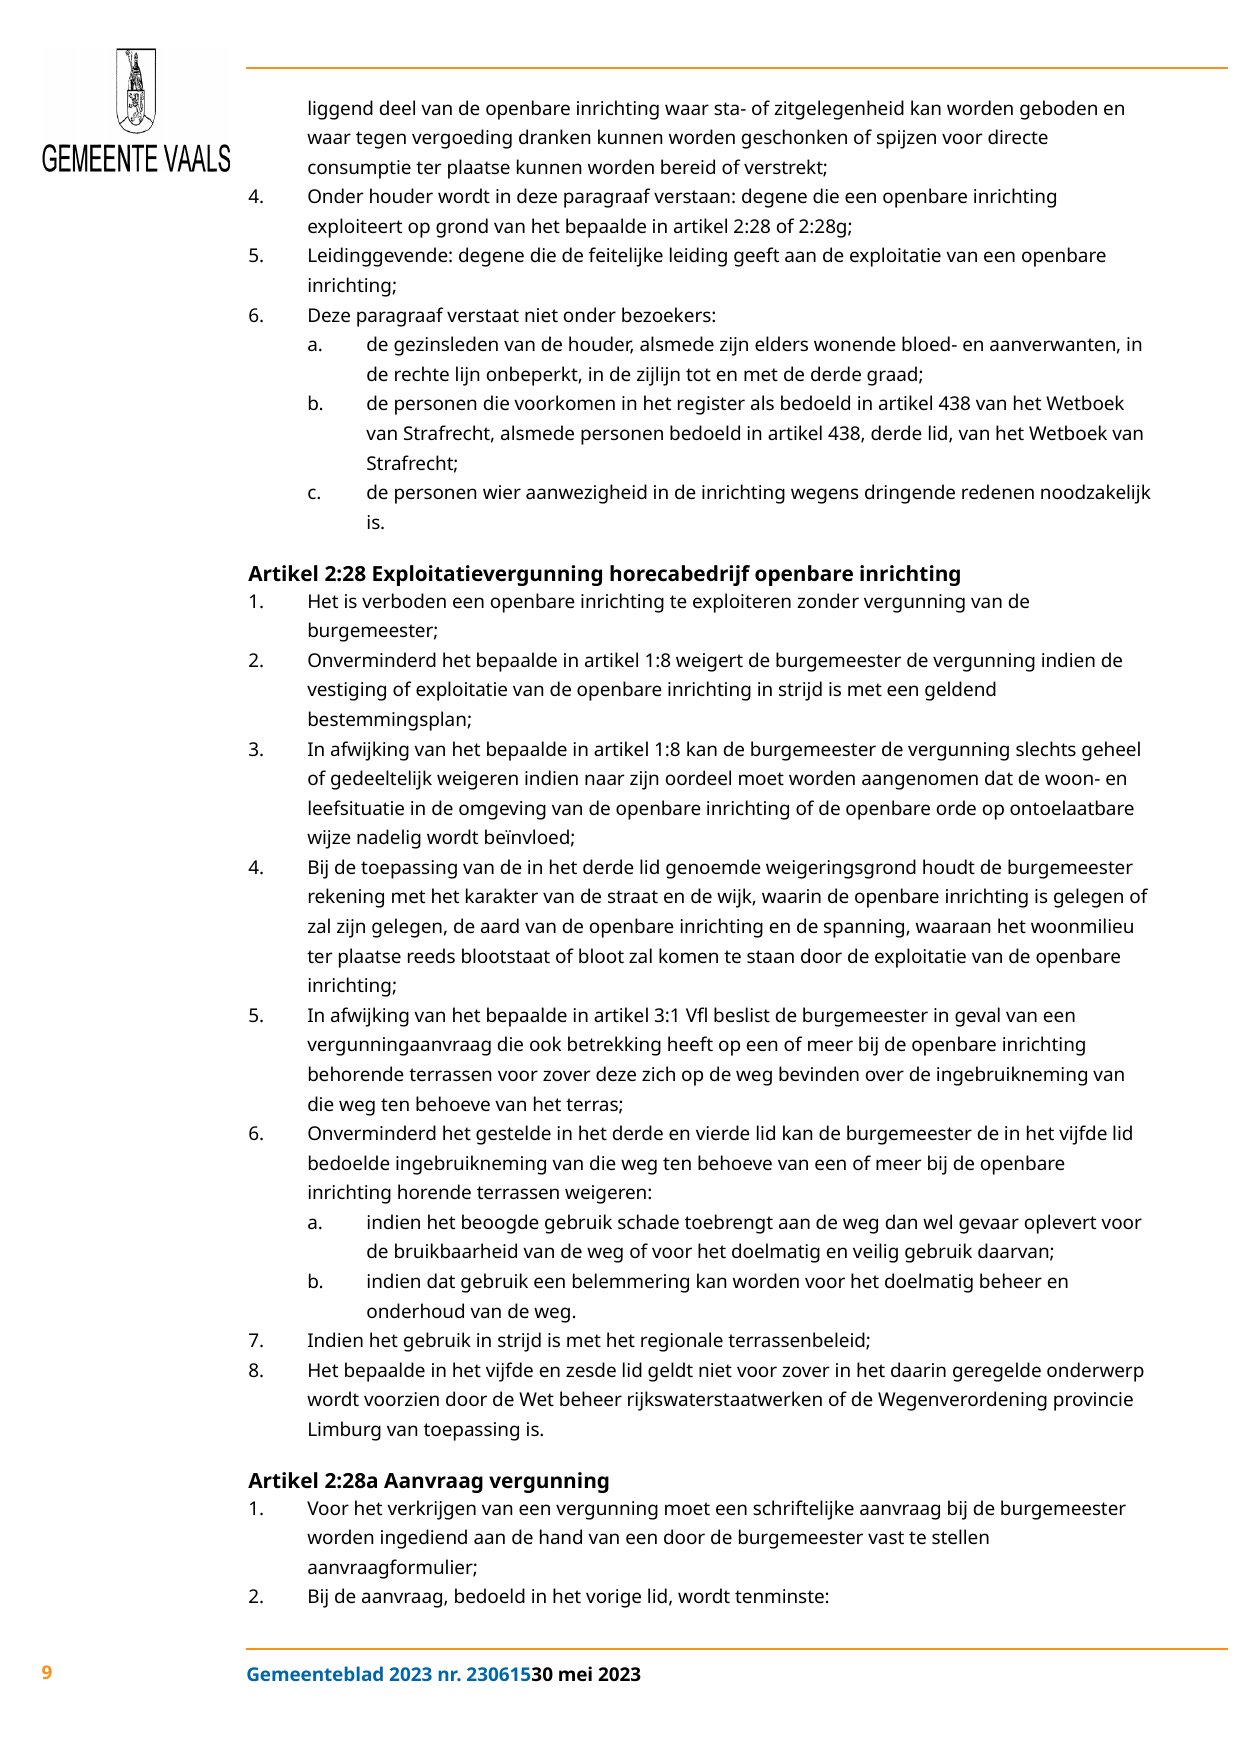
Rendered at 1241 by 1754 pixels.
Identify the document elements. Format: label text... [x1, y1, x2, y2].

list Bij de aanvraag, bedoeld in het vorige lid, wordt tenminste: [248, 1584, 1152, 1609]
list Het is verboden een openbare inrichting te exploiteren zonder vergunning van de burgemeester; [248, 588, 1152, 643]
list indien het beoogde gebruik schade toebrengt aan de weg dan wel gevaar oplevert voor de bruikbaarheid van de weg of voor het doelmatig en veilig gebruik daarvan; [307, 1209, 1152, 1264]
list Leidinggevende: degene die de feitelijke leiding geeft aan de exploitatie van een openbare inrichting; [248, 243, 1152, 298]
list In afwijking van het bepaalde in artikel 3:1 Vfl beslist de burgemeester in geval van een vergunningaanvraag die ook betrekking heeft op een of meer bij de openbare inrichting behorende terrassen voor zover deze zich op de weg bevinden over de ingebruikneming van die weg ten behoeve van het terras; [248, 1002, 1152, 1116]
list Onder houder wordt in deze paragraaf verstaan: degene die een openbare inrichting exploiteert op grond van het bepaalde in artikel 2:28 of 2:28g; [248, 183, 1152, 239]
list Voor het verkrijgen van een vergunning moet een schriftelijke aanvraag bij de burgemeester worden ingediend aan de hand van een door de burgemeester vast te stellen aanvraagformulier; [248, 1495, 1152, 1580]
list Onverminderd het gestelde in het derde en vierde lid kan de burgemeester de in het vijfde lid bedoelde ingebruikneming van die weg ten behoeve van een of meer bij de openbare inrichting horende terrassen weigeren: [248, 1120, 1152, 1205]
list Indien het gebruik in strijd is met het regionale terrassenbeleid; [248, 1327, 1152, 1353]
list de gezinsleden van de houder, alsmede zijn elders wonende bloed- en aanverwanten, in de rechte lijn onbeperkt, in de zijlijn tot en met de derde graad; [307, 331, 1152, 387]
picture [41, 47, 231, 172]
list In afwijking van het bepaalde in artikel 1:8 kan de burgemeester de vergunning slechts geheel of gedeeltelijk weigeren indien naar zijn oordeel moet worden aangenomen dat de woon- en leefsituatie in de omgeving van de openbare inrichting of de openbare orde op ontoelaatbare wijze nadelig wordt beïnvloed; [248, 736, 1152, 850]
list Onverminderd het bepaalde in artikel 1:8 weigert de burgemeester de vergunning indien de vestiging of exploitatie van de openbare inrichting in strijd is met een geldend bestemmingsplan; [248, 647, 1152, 732]
list de personen die voorkomen in het register als bedoeld in artikel 438 van het Wetboek van Strafrecht, alsmede personen bedoeld in artikel 438, derde lid, van het Wetboek van Strafrecht; [307, 391, 1152, 476]
list Deze paragraaf verstaat niet onder bezoekers: [248, 302, 1152, 328]
text Artikel 2:28 Exploitatievergunning horecabedrijf openbare inrichting [248, 559, 1152, 588]
list indien dat gebruik een belemmering kan worden voor het doelmatig beheer en onderhoud van de weg. [307, 1268, 1152, 1323]
list Het bepaalde in het vijfde en zesde lid geldt niet voor zover in het daarin geregelde onderwerp wordt voorzien door de Wet beheer rijkswaterstaatwerken of de Wegenverordening provincie Limburg van toepassing is. [248, 1357, 1152, 1442]
list Bij de toepassing van de in het derde lid genoemde weigeringsgrond houdt de burgemeester rekening met het karakter van de straat en de wijk, waarin de openbare inrichting is gelegen of zal zijn gelegen, de aard van de openbare inrichting en de spanning, waaraan het woonmilieu ter plaatse reeds blootstaat of bloot zal komen te staan door de exploitatie van de openbare inrichting; [248, 854, 1152, 998]
list de personen wier aanwezigheid in de inrichting wegens dringende redenen noodzakelijk is. [307, 479, 1152, 535]
text Artikel 2:28a Aanvraag vergunning [248, 1467, 1152, 1495]
list liggend deel van de openbare inrichting waar sta- of zitgelegenheid kan worden geboden en waar tegen vergoeding dranken kunnen worden geschonken of spijzen voor directe consumptie ter plaatse kunnen worden bereid of verstrekt; [248, 95, 1152, 180]
